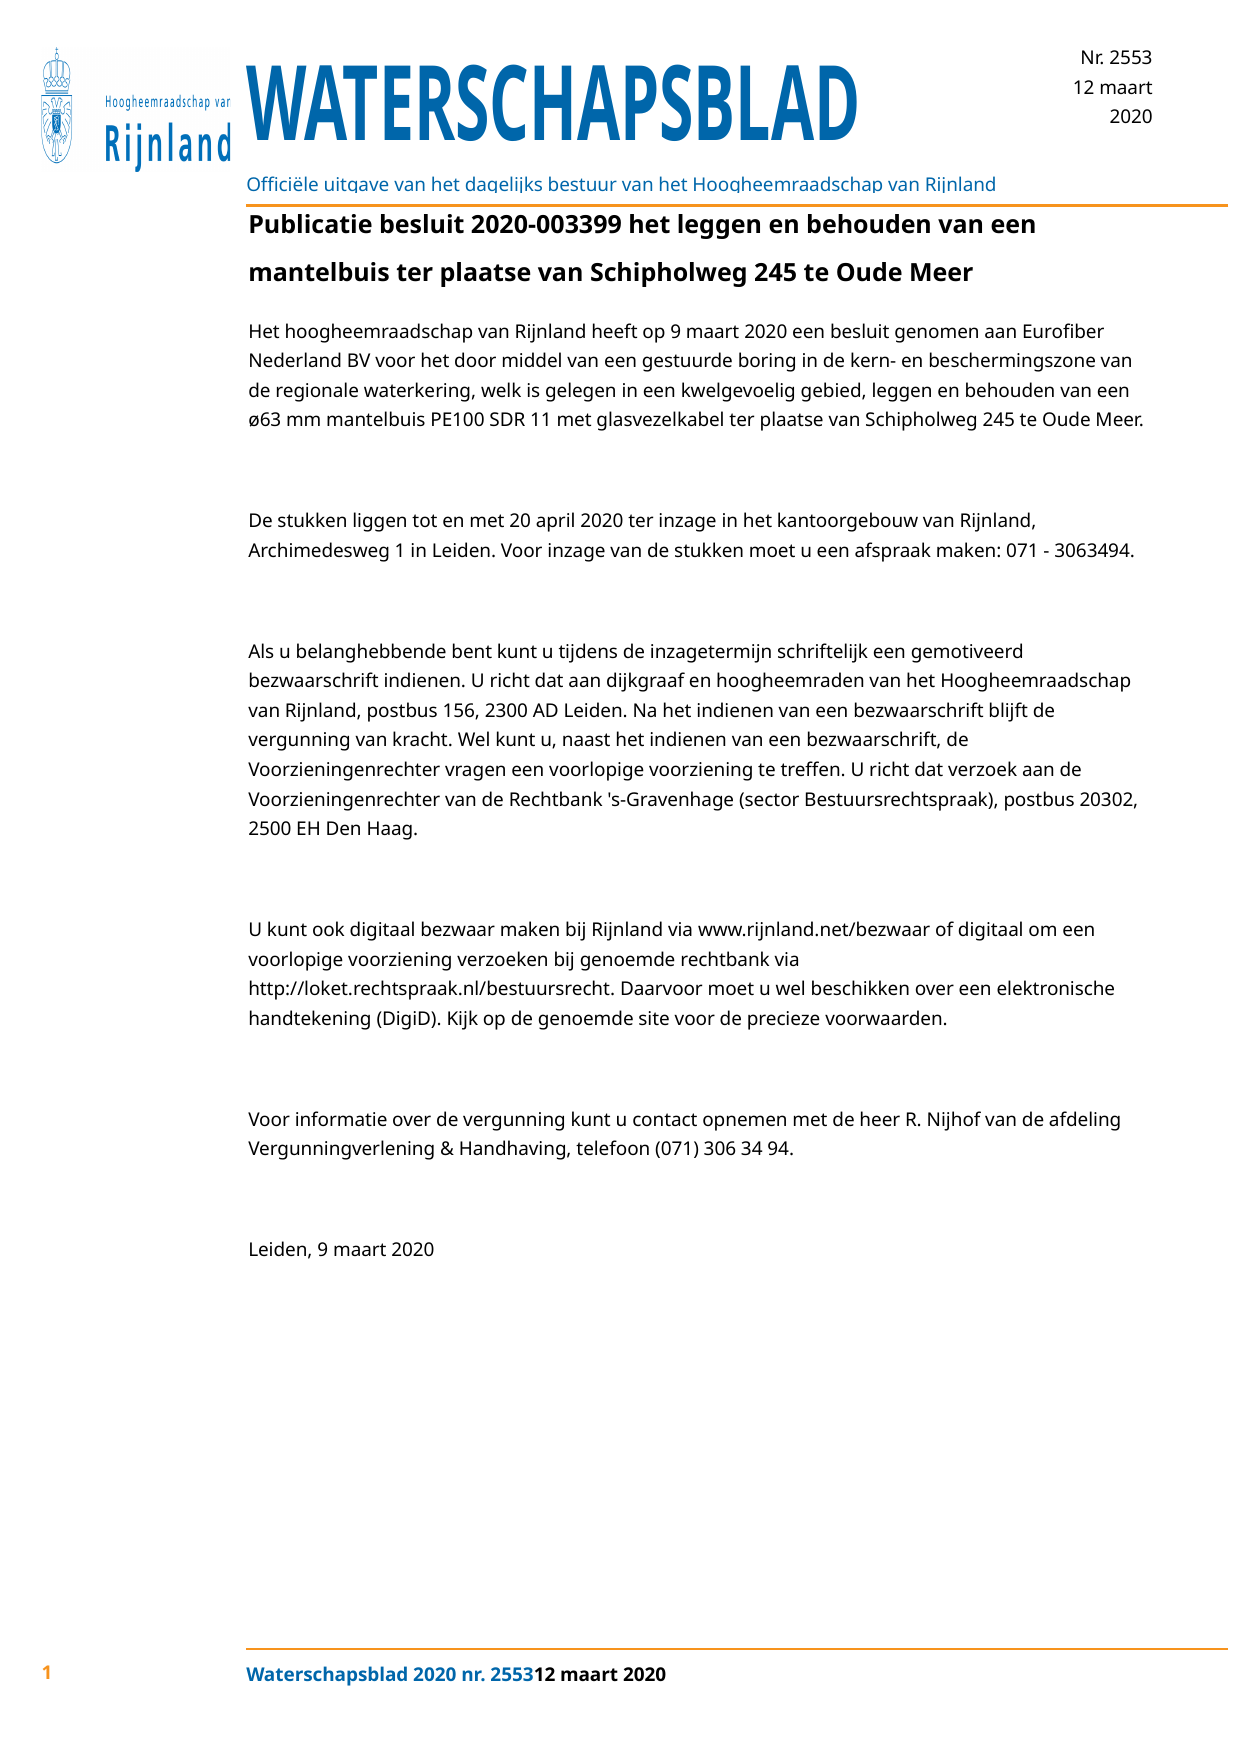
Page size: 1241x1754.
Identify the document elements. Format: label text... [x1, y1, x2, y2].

text Leiden, 9 maart 2020 [248, 1236, 1152, 1262]
text U kunt ook digitaal bezwaar maken bij Rijnland via www.rijnland.net/bezwaar of digitaal om een voorlopige voorziening verzoeken bij genoemde rechtbank via http://loket.rechtspraak.nl/bestuursrecht. Daarvoor moet u wel beschikken over een elektronische handtekening (DigiD). Kijk op de genoemde site voor de precieze voorwaarden. [248, 916, 1152, 1031]
text Publicatie besluit 2020-003399 het leggen en behouden van een mantelbuis ter plaatse van Schipholweg 245 te Oude Meer [248, 207, 1152, 288]
text Als u belanghebbende bent kunt u tijdens de inzagetermijn schriftelijk een gemotiveerd bezwaarschrift indienen. U richt dat aan dijkgraaf en hoogheemraden van het Hoogheemraadschap van Rijnland, postbus 156, 2300 AD Leiden. Na het indienen van een bezwaarschrift blijft de vergunning van kracht. Wel kunt u, naast het indienen van een bezwaarschrift, de Voorzieningenrechter vragen een voorlopige voorziening te treffen. U richt dat verzoek aan de Voorzieningenrechter van de Rechtbank 's-Gravenhage (sector Bestuursrechtspraak), postbus 20302, 2500 EH Den Haag. [248, 638, 1152, 841]
text De stukken liggen tot en met 20 april 2020 ter inzage in het kantoorgebouw van Rijnland, Archimedesweg 1 in Leiden. Voor inzage van de stukken moet u een afspraak maken: 071 - 3063494. [248, 507, 1152, 563]
text Het hoogheemraadschap van Rijnland heeft op 9 maart 2020 een besluit genomen aan Eurofiber Nederland BV voor het door middel van een gestuurde boring in de kern- en beschermingszone van de regionale waterkering, welk is gelegen in een kwelgevoelig gebied, leggen en behouden van een ø63 mm mantelbuis PE100 SDR 11 met glasvezelkabel ter plaatse van Schipholweg 245 te Oude Meer. [248, 318, 1152, 432]
text Voor informatie over de vergunning kunt u contact opnemen met de heer R. Nijhof van de afdeling Vergunningverlening & Handhaving, telefoon (071) 306 34 94. [248, 1106, 1152, 1161]
picture [41, 47, 231, 172]
